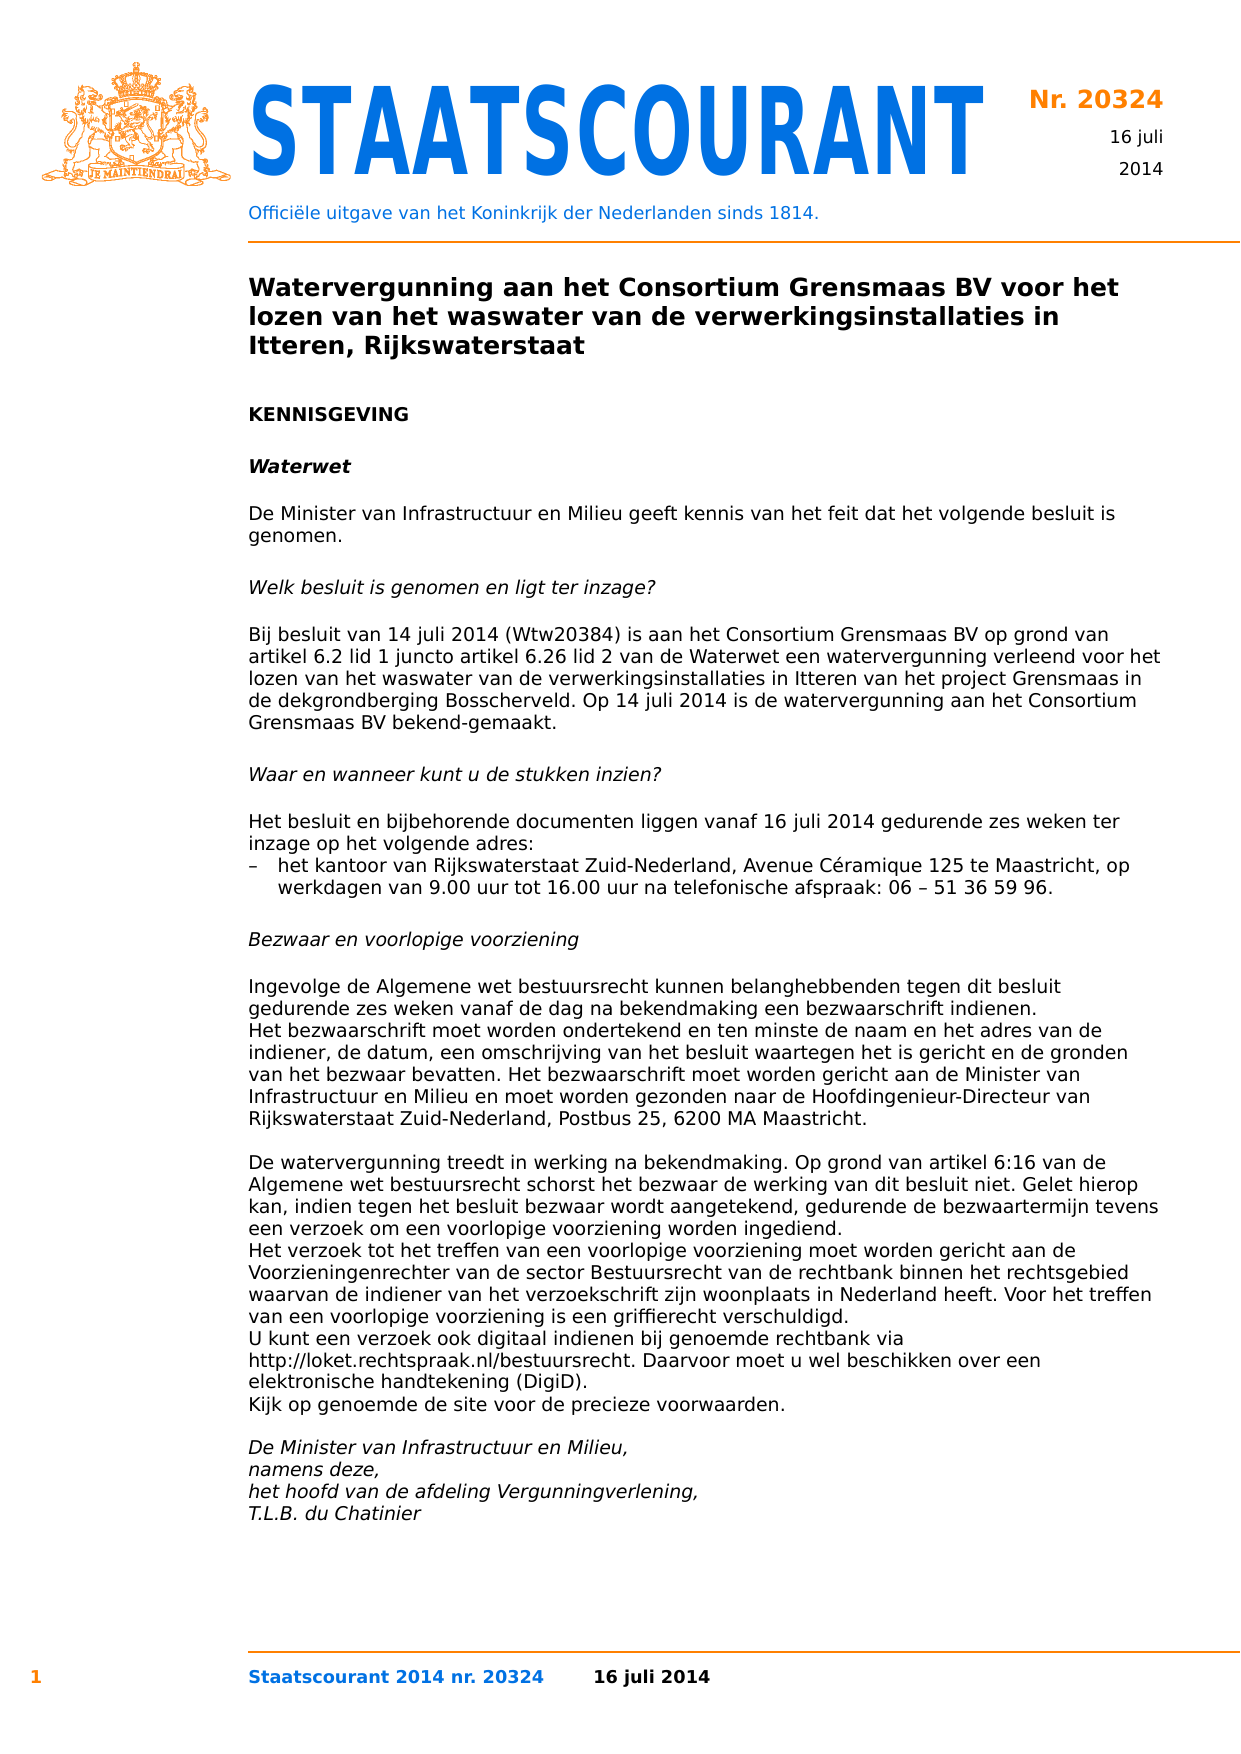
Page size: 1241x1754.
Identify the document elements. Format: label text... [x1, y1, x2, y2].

table_cell Officiële uitgave van het Koninkrijk der Nederlanden sinds 1814. [248, 203, 1240, 241]
table_header Nr. 20324 [998, 62, 1240, 121]
subtitle Waterwet [248, 456, 1163, 478]
table_cell 16 juli [998, 121, 1240, 153]
text Het besluit en bijbehorende documenten liggen vanaf 16 juli 2014 gedurende zes weken ter inzage op het volgende adres: [248, 811, 1163, 855]
text Kijk op genoemde de site voor de precieze voorwaarden. [248, 1393, 1163, 1415]
text De Minister van Infrastructuur en Milieu, namens deze, het hoofd van de afdeling Vergunningverlening, T.L.B. du Chatinier [248, 1437, 1163, 1525]
subtitle Bezwaar en voorlopige voorziening [248, 929, 1163, 951]
subtitle Watervergunning aan het Consortium Grensmaas BV voor het lozen van het waswater van de verwerkingsinstallaties in Itteren, Rijkswaterstaat [248, 273, 1163, 361]
picture [41, 62, 231, 186]
subtitle KENNISGEVING [248, 404, 1163, 426]
text Het bezwaarschrift moet worden ondertekend en ten minste de naam en het adres van de indiener, de datum, een omschrijving van het besluit waartegen het is gericht en de gronden van het bezwaar bevatten. Het bezwaarschrift moet worden gericht aan de Minister van Infrastructuur en Milieu en moet worden gezonden naar de Hoofdingenieur-Directeur van Rijkswaterstaat Zuid-Nederland, Postbus 25, 6200 MA Maastricht. [248, 1020, 1163, 1130]
text – het kantoor van Rijkswaterstaat Zuid-Nederland, Avenue Céramique 125 te Maastricht, op werkdagen van 9.00 uur tot 16.00 uur na telefonische afspraak: 06 – 51 36 59 96. [248, 855, 1163, 899]
table_cell 2014 [998, 153, 1240, 203]
table_header STAATSCOURANT [248, 62, 998, 203]
text Het verzoek tot het treffen van een voorlopige voorziening moet worden gericht aan de Voorzieningenrechter van de sector Bestuursrecht van de rechtbank binnen het rechtsgebied waarvan de indiener van het verzoekschrift zijn woonplaats in Nederland heeft. Voor het treffen van een voorlopige voorziening is een griffierecht verschuldigd. [248, 1239, 1163, 1327]
text De watervergunning treedt in werking na bekendmaking. Op grond van artikel 6:16 van de Algemene wet bestuursrecht schorst het bezwaar de werking van dit besluit niet. Gelet hierop kan, indien tegen het besluit bezwaar wordt aangetekend, gedurende de bezwaartermijn tevens een verzoek om een voorlopige voorziening worden ingediend. [248, 1152, 1163, 1239]
table_header [25, 62, 248, 241]
text Ingevolge de Algemene wet bestuursrecht kunnen belanghebbenden tegen dit besluit gedurende zes weken vanaf de dag na bekendmaking een bezwaarschrift indienen. [248, 976, 1163, 1020]
subtitle Waar en wanneer kunt u de stukken inzien? [248, 764, 1163, 786]
text U kunt een verzoek ook digitaal indienen bij genoemde rechtbank via http://loket.rechtspraak.nl/bestuursrecht. Daarvoor moet u wel beschikken over een elektronische handtekening (DigiD). [248, 1327, 1163, 1393]
text De Minister van Infrastructuur en Milieu geeft kennis van het feit dat het volgende besluit is genomen. [248, 503, 1163, 547]
text Bij besluit van 14 juli 2014 (Wtw20384) is aan het Consortium Grensmaas BV op grond van artikel 6.2 lid 1 juncto artikel 6.26 lid 2 van de Waterwet een watervergunning verleend voor het lozen van het waswater van de verwerkingsinstallaties in Itteren van het project Grensmaas in de dekgrondberging Bosscherveld. Op 14 juli 2014 is de watervergunning aan het Consortium Grensmaas BV bekend-gemaakt. [248, 624, 1163, 734]
subtitle Welk besluit is genomen en ligt ter inzage? [248, 577, 1163, 599]
